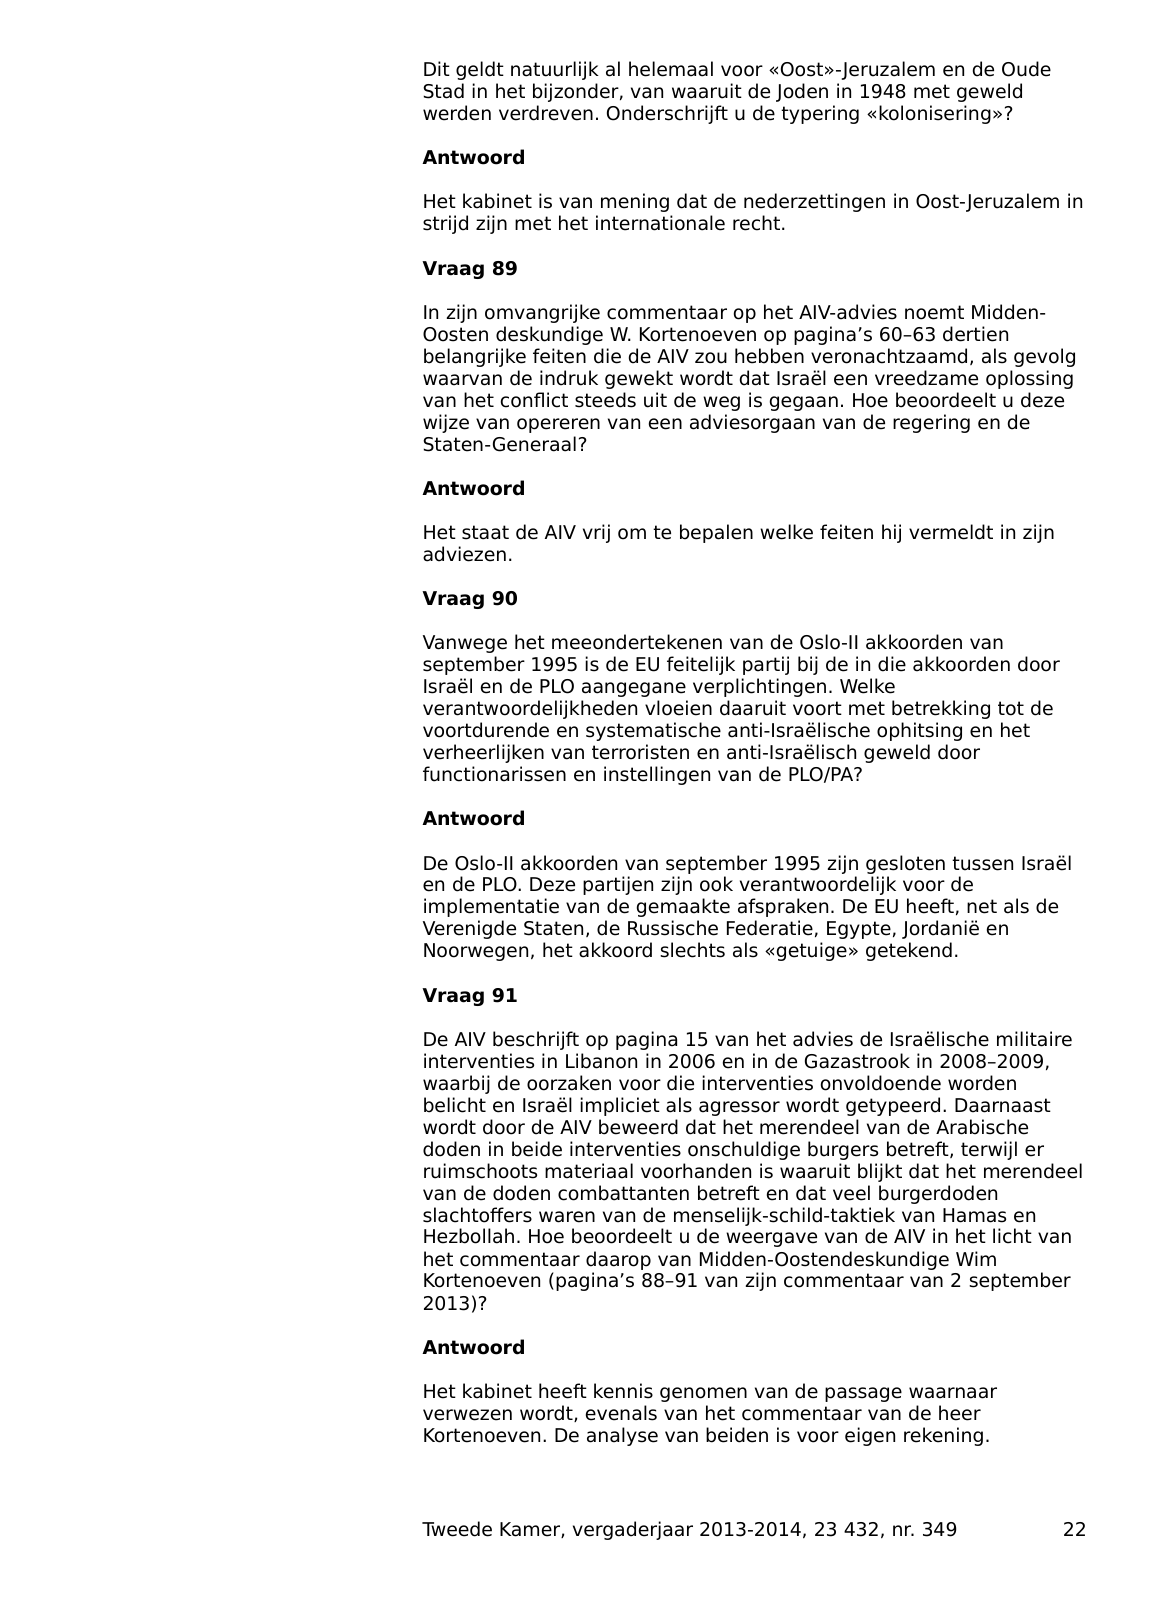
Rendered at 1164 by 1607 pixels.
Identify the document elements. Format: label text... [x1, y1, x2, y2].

subtitle Vraag 90 [422, 588, 1087, 610]
text Het staat de AIV vrij om te bepalen welke feiten hij vermeldt in zijn adviezen. [422, 522, 1087, 566]
text Het kabinet heeft kennis genomen van de passage waarnaar verwezen wordt, evenals van het commentaar van de heer Kortenoeven. De analyse van beiden is voor eigen rekening. [422, 1381, 1087, 1447]
text De AIV beschrijft op pagina 15 van het advies de Israëlische militaire interventies in Libanon in 2006 en in de Gazastrook in 2008–2009, waarbij de oorzaken voor die interventies onvoldoende worden belicht en Israël impliciet als agressor wordt getypeerd. Daarnaast wordt door de AIV beweerd dat het merendeel van de Arabische doden in beide interventies onschuldige burgers betreft, terwijl er ruimschoots materiaal voorhanden is waaruit blijkt dat het merendeel van de doden combattanten betreft en dat veel burgerdoden slachtoffers waren van de menselijk-schild-taktiek van Hamas en Hezbollah. Hoe beoordeelt u de weergave van de AIV in het licht van het commentaar daarop van Midden-Oostendeskundige Wim Kortenoeven (pagina’s 88–91 van zijn commentaar van 2 september 2013)? [422, 1029, 1087, 1314]
text De Oslo-II akkoorden van september 1995 zijn gesloten tussen Israël en de PLO. Deze partijen zijn ook verantwoordelijk voor de implementatie van de gemaakte afspraken. De EU heeft, net als de Verenigde Staten, de Russische Federatie, Egypte, Jordanië en Noorwegen, het akkoord slechts als «getuige» getekend. [422, 852, 1087, 962]
subtitle Antwoord [422, 808, 1087, 830]
text In zijn omvangrijke commentaar op het AIV-advies noemt Midden-Oosten deskundige W. Kortenoeven op pagina’s 60–63 dertien belangrijke feiten die de AIV zou hebben veronachtzaamd, als gevolg waarvan de indruk gewekt wordt dat Israël een vreedzame oplossing van het conflict steeds uit de weg is gegaan. Hoe beoordeelt u deze wijze van opereren van een adviesorgaan van de regering en de Staten-Generaal? [422, 302, 1087, 456]
text Dit geldt natuurlijk al helemaal voor «Oost»-Jeruzalem en de Oude Stad in het bijzonder, van waaruit de Joden in 1948 met geweld werden verdreven. Onderschrijft u de typering «kolonisering»? [422, 59, 1087, 125]
subtitle Antwoord [422, 478, 1087, 500]
text Vanwege het meeondertekenen van de Oslo-II akkoorden van september 1995 is de EU feitelijk partij bij de in die akkoorden door Israël en de PLO aangegane verplichtingen. Welke verantwoordelijkheden vloeien daaruit voort met betrekking tot de voortdurende en systematische anti-Israëlische ophitsing en het verheerlijken van terroristen en anti-Israëlisch geweld door functionarissen en instellingen van de PLO/PA? [422, 632, 1087, 786]
subtitle Vraag 89 [422, 257, 1087, 279]
text Het kabinet is van mening dat de nederzettingen in Oost-Jeruzalem in strijd zijn met het internationale recht. [422, 191, 1087, 235]
subtitle Vraag 91 [422, 984, 1087, 1006]
subtitle Antwoord [422, 1337, 1087, 1358]
subtitle Antwoord [422, 147, 1087, 169]
